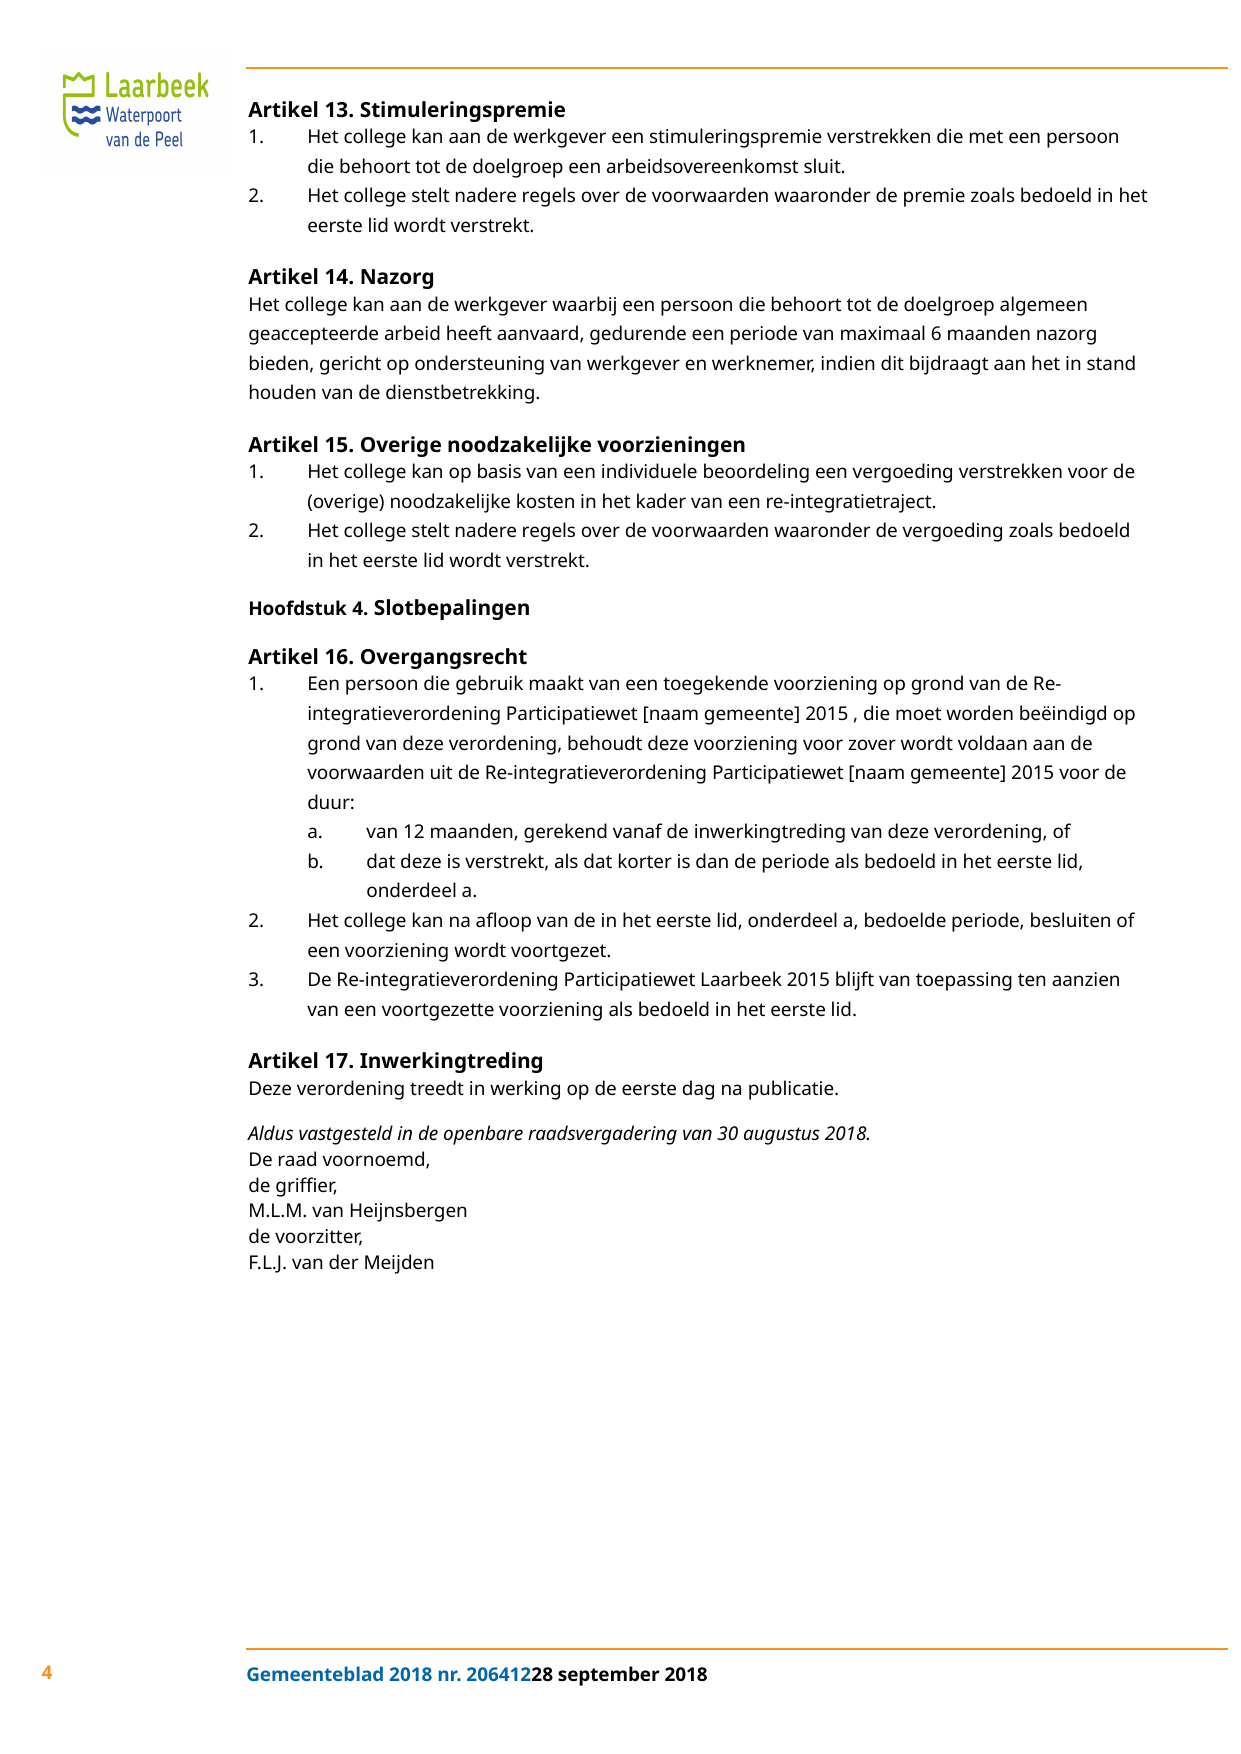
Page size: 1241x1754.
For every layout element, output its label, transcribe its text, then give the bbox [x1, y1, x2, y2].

list Een persoon die gebruik maakt van een toegekende voorziening op grond van de Re-integratieverordening Participatiewet [naam gemeente] 2015 , die moet worden beëindigd op grond van deze verordening, behoudt deze voorziening voor zover wordt voldaan aan de voorwaarden uit de Re-integratieverordening Participatiewet [naam gemeente] 2015 voor de duur: [248, 671, 1152, 814]
text Artikel 16. Overgangsrecht [248, 642, 1152, 671]
text Hoofdstuk 4. Slotbepalingen [248, 593, 1152, 621]
text Aldus vastgesteld in de openbare raadsvergadering van 30 augustus 2018. [248, 1120, 1152, 1146]
list Het college stelt nadere regels over de voorwaarden waaronder de premie zoals bedoeld in het eerste lid wordt verstrekt. [248, 182, 1152, 238]
text Artikel 14. Nazorg [248, 262, 1152, 291]
text De raad voornoemd, [248, 1146, 1152, 1172]
text M.L.M. van Heijnsbergen [248, 1198, 1152, 1223]
text Het college kan aan de werkgever waarbij een persoon die behoort tot de doelgroep algemeen geaccepteerde arbeid heeft aanvaard, gedurende een periode van maximaal 6 maanden nazorg bieden, gericht op ondersteuning van werkgever en werknemer, indien dit bijdraagt aan het in stand houden van de dienstbetrekking. [248, 291, 1152, 405]
list De Re-integratieverordening Participatiewet Laarbeek 2015 blijft van toepassing ten aanzien van een voortgezette voorziening als bedoeld in het eerste lid. [248, 966, 1152, 1022]
list Het college kan op basis van een individuele beoordeling een vergoeding verstrekken voor de (overige) noodzakelijke kosten in het kader van een re-integratietraject. [248, 458, 1152, 514]
text Deze verordening treedt in werking op de eerste dag na publicatie. [248, 1075, 1152, 1101]
list dat deze is verstrekt, als dat korter is dan de periode als bedoeld in het eerste lid, onderdeel a. [307, 848, 1152, 903]
picture [41, 47, 231, 172]
text F.L.J. van der Meijden [248, 1249, 1152, 1275]
list Het college stelt nadere regels over de voorwaarden waaronder de vergoeding zoals bedoeld in het eerste lid wordt verstrekt. [248, 518, 1152, 573]
list Het college kan aan de werkgever een stimuleringspremie verstrekken die met een persoon die behoort tot de doelgroep een arbeidsovereenkomst sluit. [248, 123, 1152, 178]
text Artikel 13. Stimuleringspremie [248, 95, 1152, 123]
text Artikel 15. Overige noodzakelijke voorzieningen [248, 430, 1152, 458]
list Het college kan na afloop van de in het eerste lid, onderdeel a, bedoelde periode, besluiten of een voorziening wordt voortgezet. [248, 907, 1152, 962]
text de voorzitter, [248, 1223, 1152, 1249]
text Artikel 17. Inwerkingtreding [248, 1046, 1152, 1075]
list van 12 maanden, gerekend vanaf de inwerkingtreding van deze verordening, of [307, 818, 1152, 844]
text de griffier, [248, 1172, 1152, 1198]
